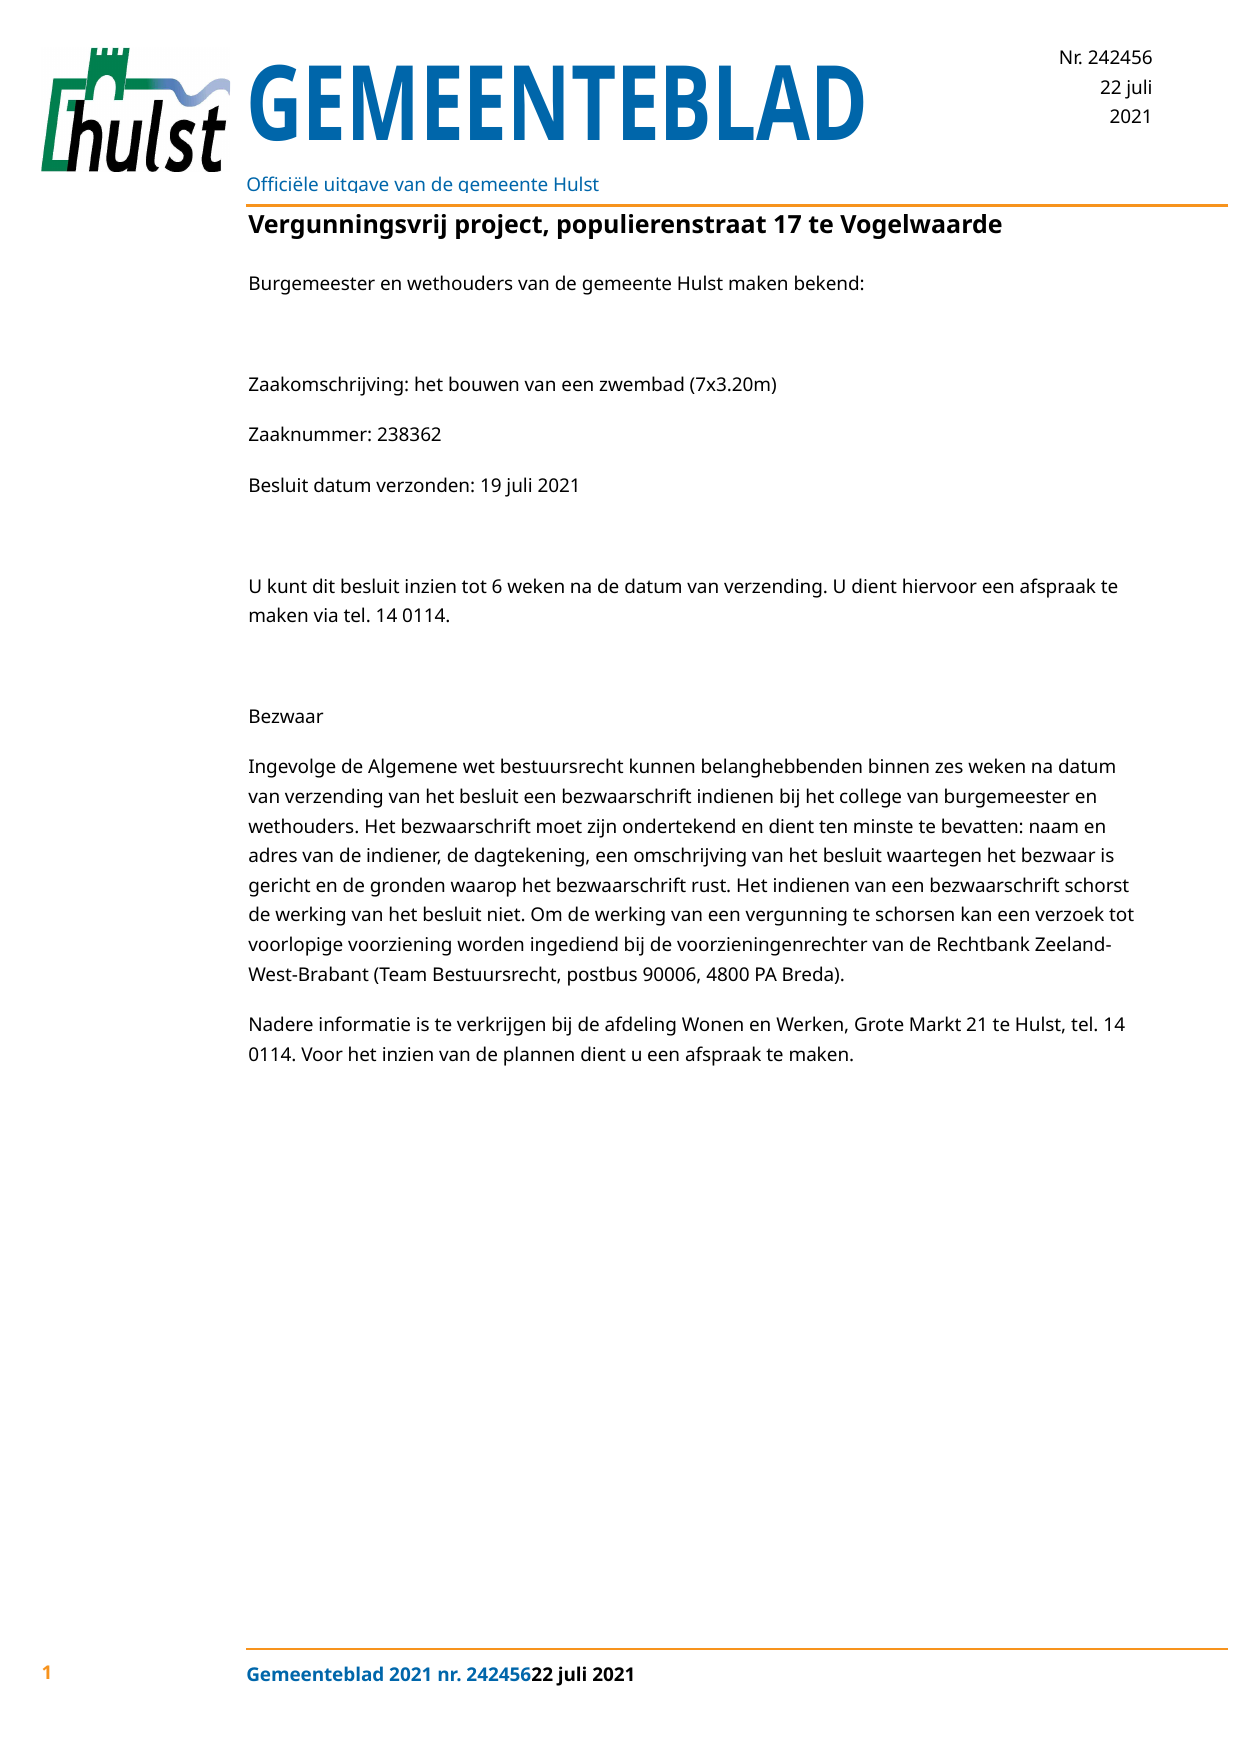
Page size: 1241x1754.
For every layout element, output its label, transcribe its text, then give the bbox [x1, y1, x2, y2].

text Vergunningsvrij project, populierenstraat 17 te Vogelwaarde [248, 207, 1152, 241]
text U kunt dit besluit inzien tot 6 weken na de datum van verzending. U dient hiervoor een afspraak te maken via tel. 14 0114. [248, 573, 1152, 628]
text Zaaknummer: 238362 [248, 422, 1152, 447]
text Besluit datum verzonden: 19 juli 2021 [248, 472, 1152, 498]
text Bezwaar [248, 703, 1152, 729]
text Zaakomschrijving: het bouwen van een zwembad (7x3.20m) [248, 371, 1152, 397]
text Ingevolge de Algemene wet bestuursrecht kunnen belanghebbenden binnen zes weken na datum van verzending van het besluit een bezwaarschrift indienen bij het college van burgemeester en wethouders. Het bezwaarschrift moet zijn ondertekend en dient ten minste te bevatten: naam en adres van de indiener, de dagtekening, een omschrijving van het besluit waartegen het bezwaar is gericht en de gronden waarop het bezwaarschrift rust. Het indienen van een bezwaarschrift schorst de werking van het besluit niet. Om de werking van een vergunning te schorsen kan een verzoek tot voorlopige voorziening worden ingediend bij de voorzieningenrechter van de Rechtbank Zeeland-West-Brabant (Team Bestuursrecht, postbus 90006, 4800 PA Breda). [248, 754, 1152, 986]
text Nadere informatie is te verkrijgen bij de afdeling Wonen en Werken, Grote Markt 21 te Hulst, tel. 14 0114. Voor het inzien van de plannen dient u een afspraak te maken. [248, 1011, 1152, 1066]
picture [41, 47, 231, 172]
text Burgemeester en wethouders van de gemeente Hulst maken bekend: [248, 270, 1152, 296]
